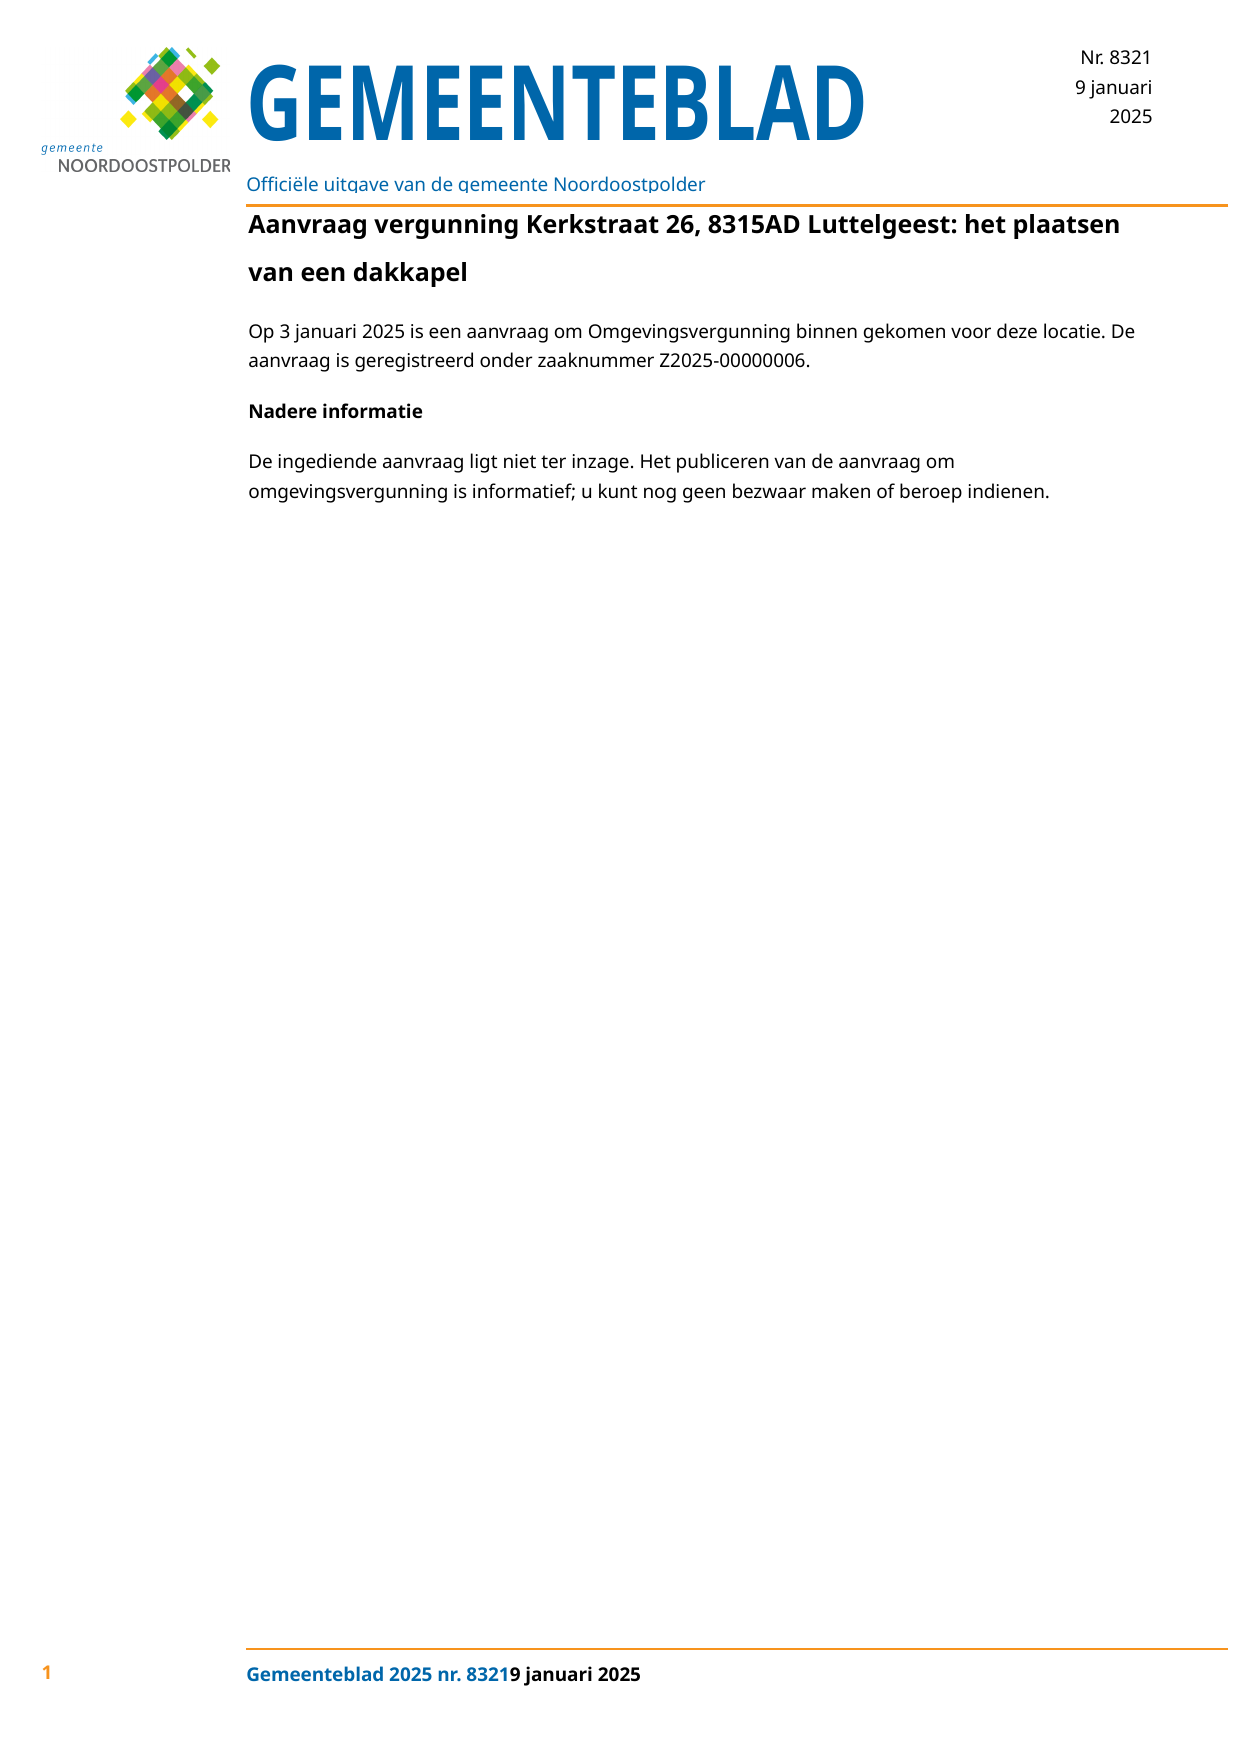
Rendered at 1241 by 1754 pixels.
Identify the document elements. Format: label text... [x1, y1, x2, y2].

picture [41, 47, 231, 172]
text Nadere informatie [248, 398, 1152, 424]
text Op 3 januari 2025 is een aanvraag om Omgevingsvergunning binnen gekomen voor deze locatie. De aanvraag is geregistreerd onder zaaknummer Z2025-00000006. [248, 318, 1152, 373]
text Aanvraag vergunning Kerkstraat 26, 8315AD Luttelgeest: het plaatsen van een dakkapel [248, 207, 1152, 288]
text De ingediende aanvraag ligt niet ter inzage. Het publiceren van de aanvraag om omgevingsvergunning is informatief; u kunt nog geen bezwaar maken of beroep indienen. [248, 448, 1152, 504]
